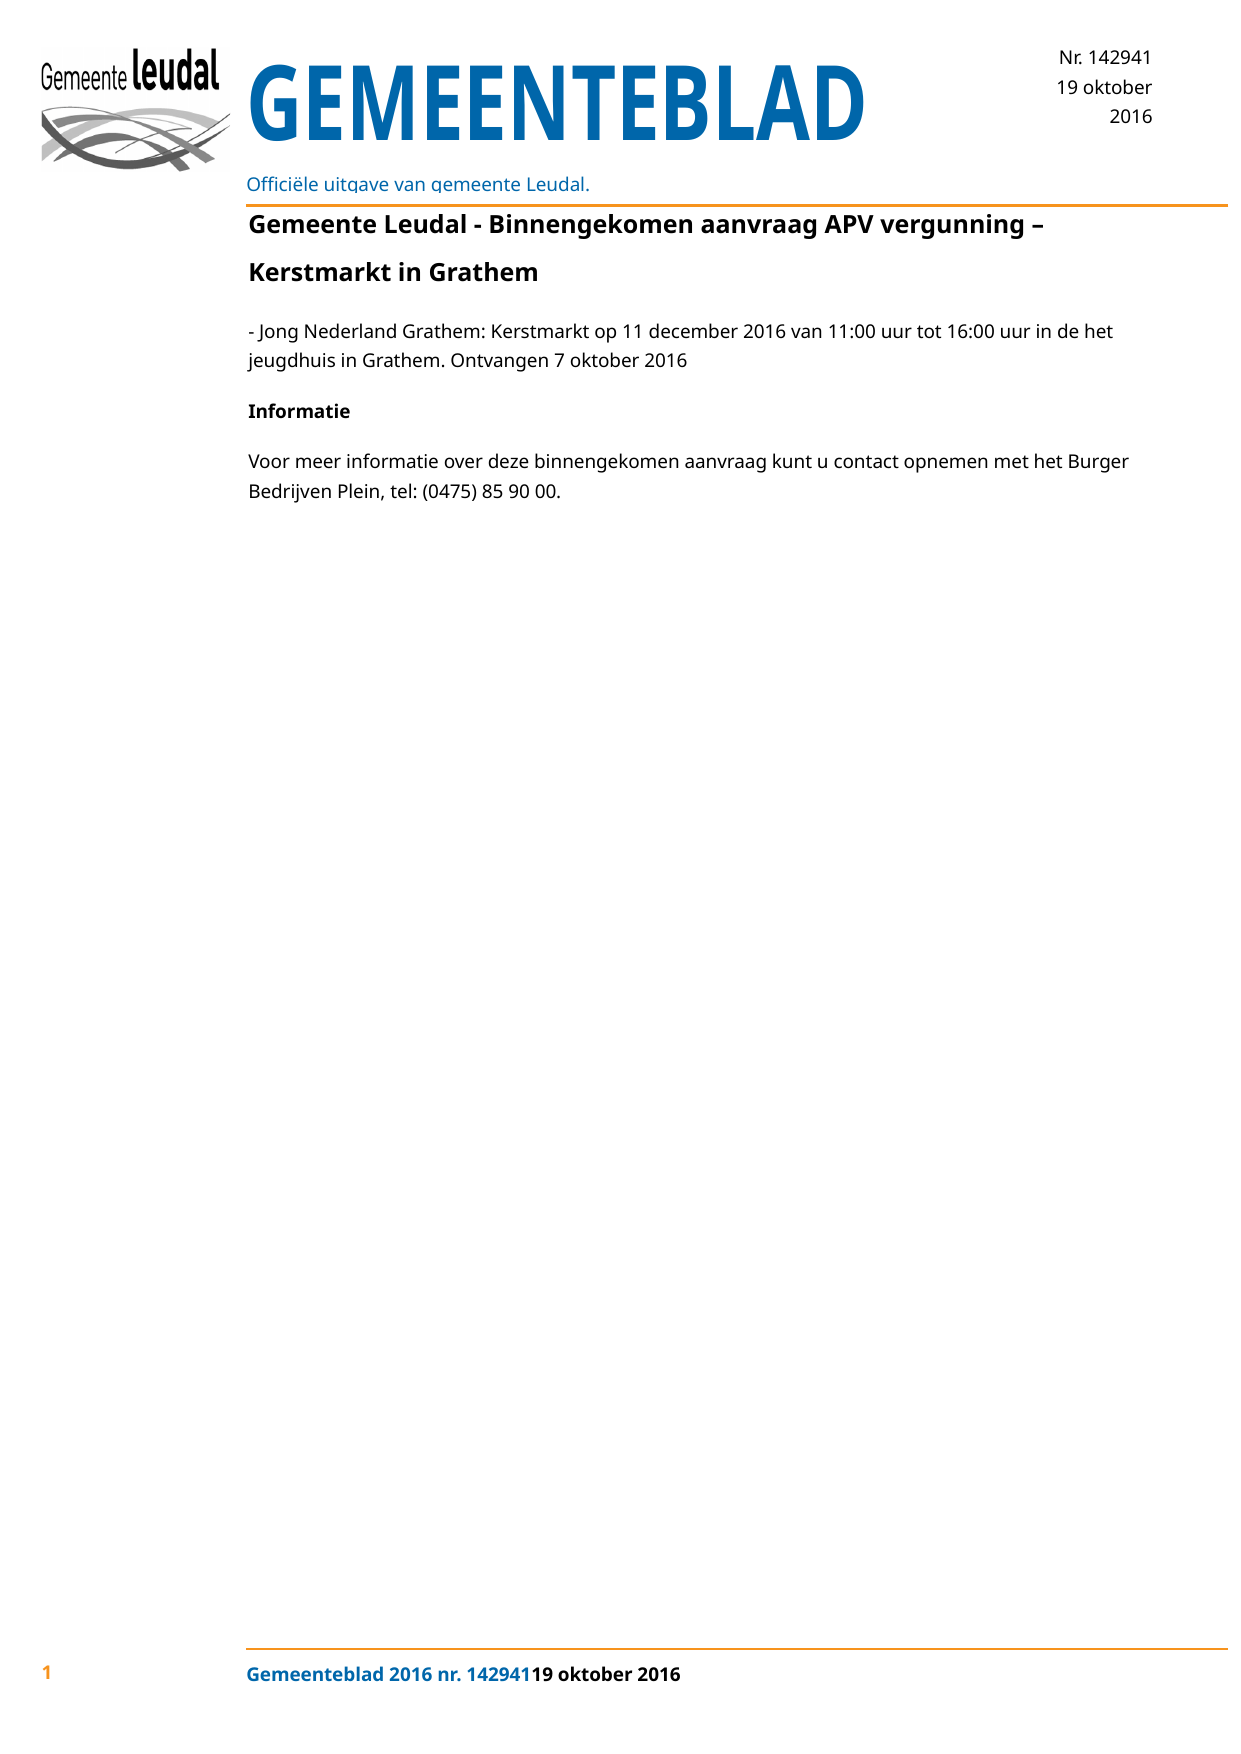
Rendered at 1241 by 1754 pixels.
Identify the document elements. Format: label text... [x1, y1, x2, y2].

text Informatie [248, 398, 1152, 424]
picture [41, 47, 231, 172]
text Voor meer informatie over deze binnengekomen aanvraag kunt u contact opnemen met het Burger Bedrijven Plein, tel: (0475) 85 90 00. [248, 448, 1152, 504]
text - Jong Nederland Grathem: Kerstmarkt op 11 december 2016 van 11:00 uur tot 16:00 uur in de het jeugdhuis in Grathem. Ontvangen 7 oktober 2016 [248, 318, 1152, 373]
text Gemeente Leudal - Binnengekomen aanvraag APV vergunning – Kerstmarkt in Grathem [248, 207, 1152, 288]
